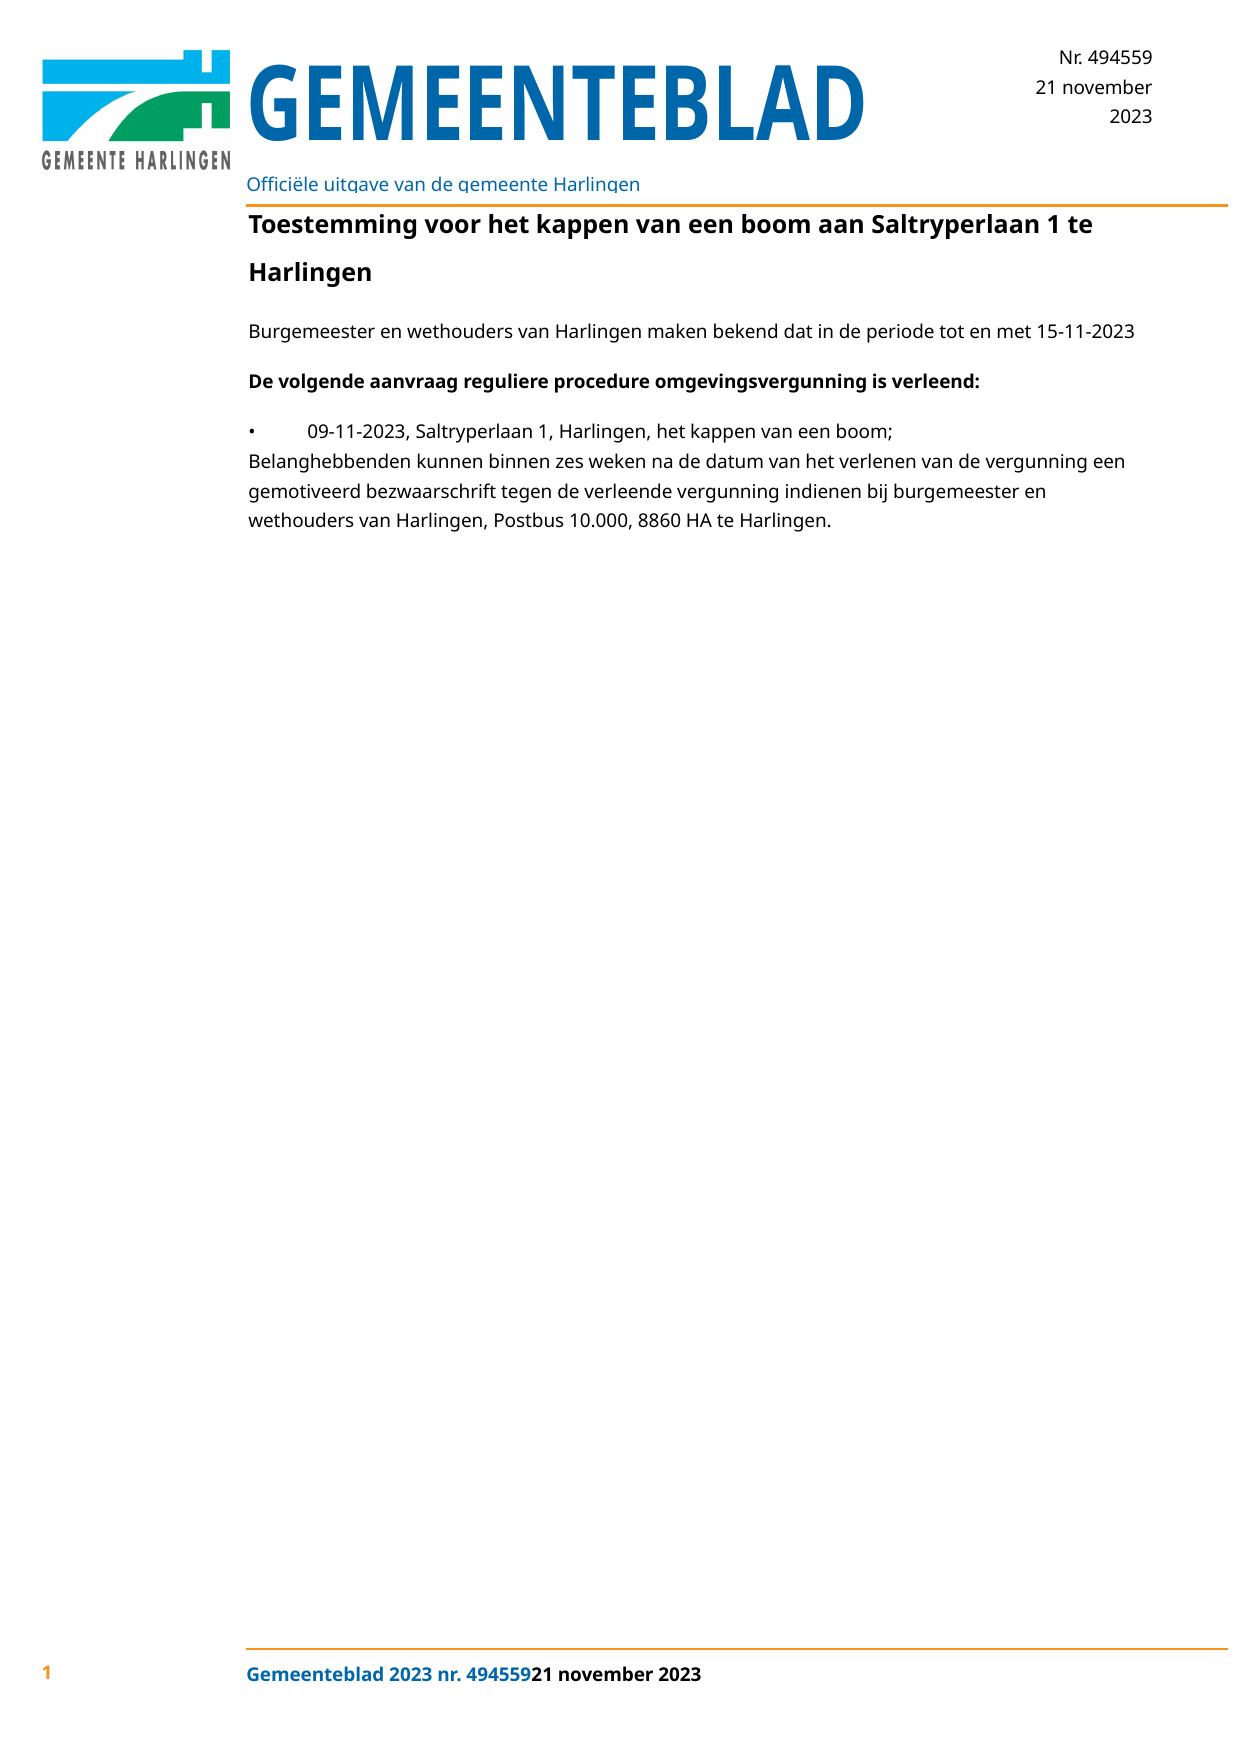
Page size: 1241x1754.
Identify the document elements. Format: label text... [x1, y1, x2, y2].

text Burgemeester en wethouders van Harlingen maken bekend dat in de periode tot en met 15-11-2023 [248, 318, 1152, 344]
text Toestemming voor het kappen van een boom aan Saltryperlaan 1 te Harlingen [248, 207, 1152, 288]
text De volgende aanvraag reguliere procedure omgevingsvergunning is verleend: [248, 368, 1152, 394]
text Belanghebbenden kunnen binnen zes weken na de datum van het verlenen van de vergunning een gemotiveerd bezwaarschrift tegen de verleende vergunning indienen bij burgemeester en wethouders van Harlingen, Postbus 10.000, 8860 HA te Harlingen. [248, 448, 1152, 533]
list 09-11-2023, Saltryperlaan 1, Harlingen, het kappen van een boom; [248, 419, 1152, 444]
picture [41, 47, 231, 172]
